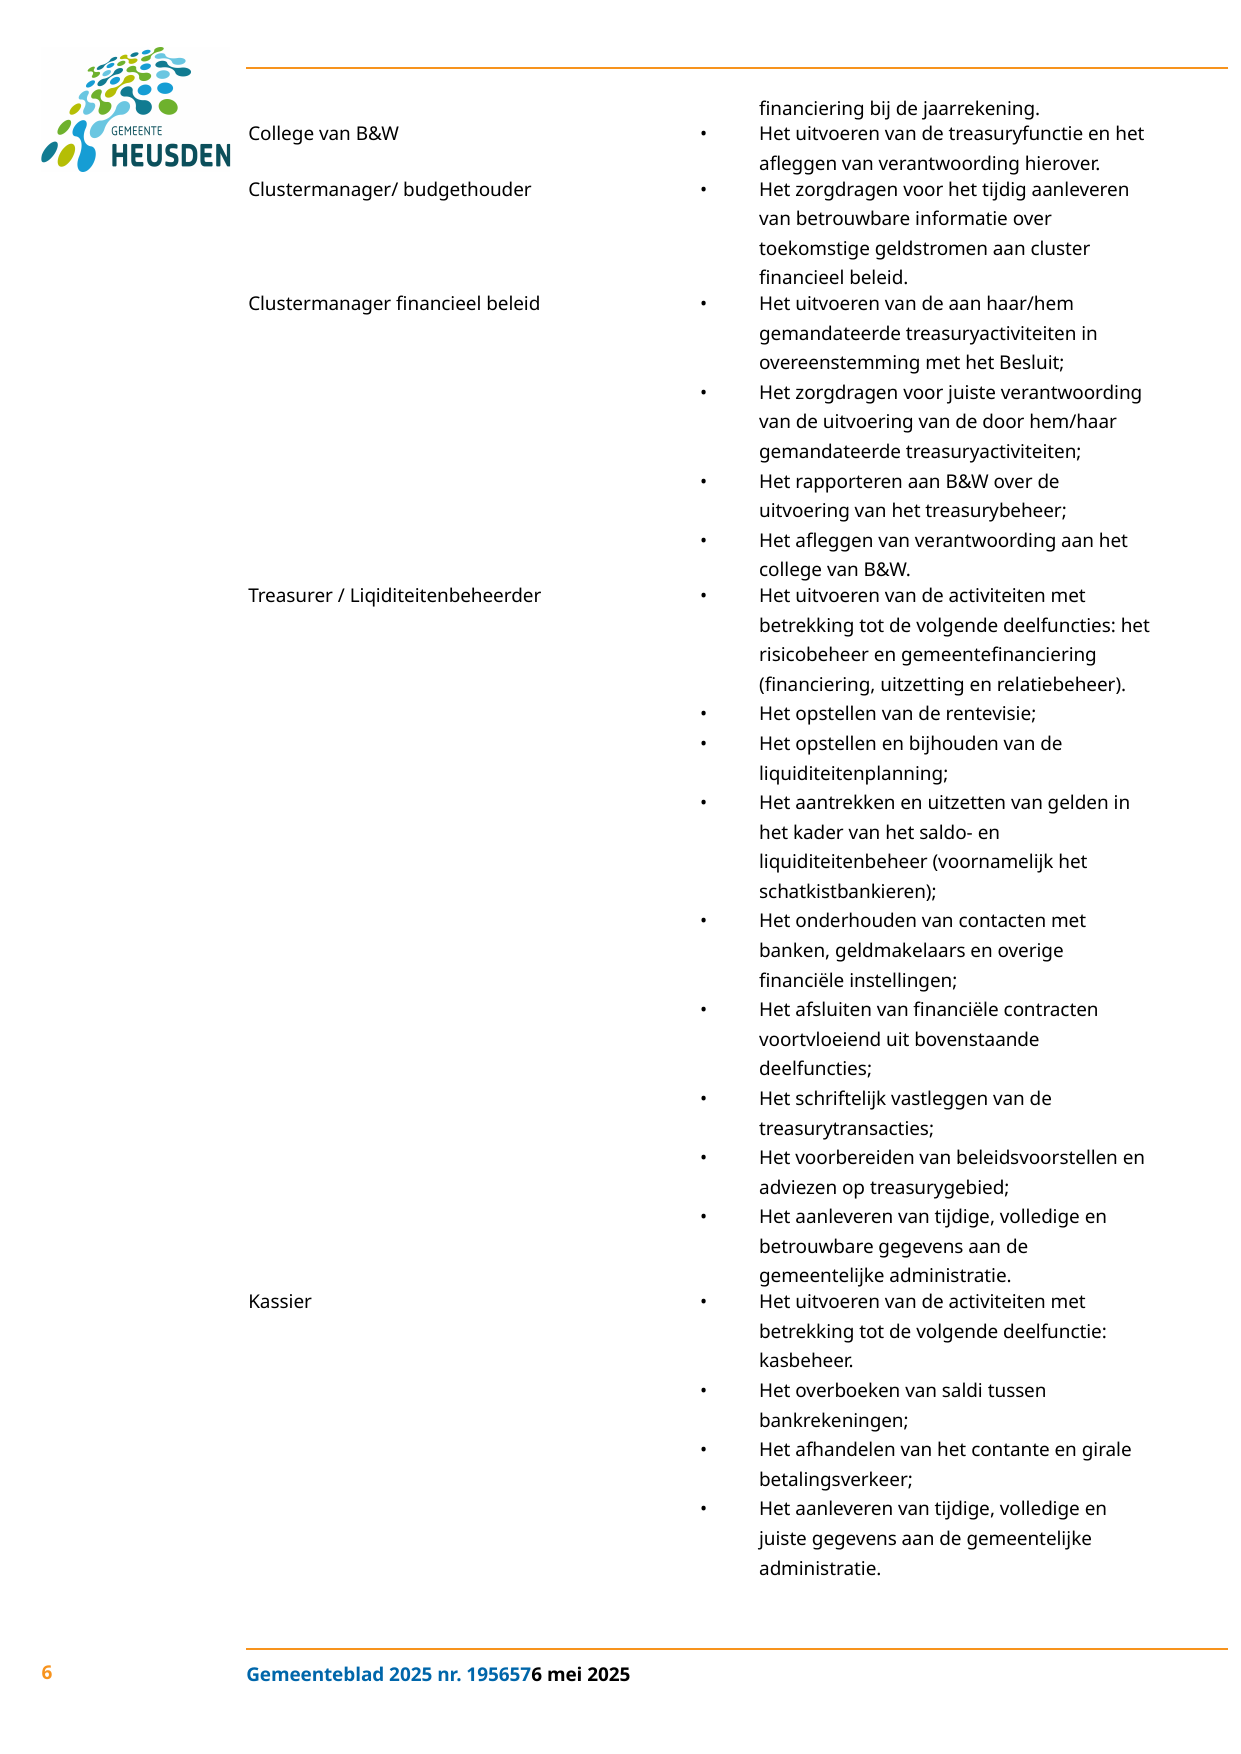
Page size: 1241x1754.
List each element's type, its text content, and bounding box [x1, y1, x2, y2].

table_cell Het uitvoeren van de activiteiten met betrekking tot de volgende deelfunctie: kasbeheer. Het overboeken van saldi tussen bankrekeningen; Het afhandelen van het contante en girale betalingsverkeer; Het aanleveren van tijdige, volledige en juiste gegevens aan de gemeentelijke administratie. [700, 1289, 1152, 1580]
table_cell Het uitvoeren van de treasuryfunctie en het afleggen van verantwoording hierover. [700, 121, 1152, 176]
table_cell Het uitvoeren van de activiteiten met betrekking tot de volgende deelfuncties: het risicobeheer en gemeentefinanciering (financiering, uitzetting en relatiebeheer). Het opstellen van de rentevisie; Het opstellen en bijhouden van de liquiditeitenplanning; Het aantrekken en uitzetten van gelden in het kader van het saldo- en liquiditeitenbeheer (voornamelijk het schatkistbankieren); Het onderhouden van contacten met banken, geldmakelaars en overige financiële instellingen; Het afsluiten van financiële contracten voortvloeiend uit bovenstaande deelfuncties; Het schriftelijk vastleggen van de treasurytransacties; Het voorbereiden van beleidsvoorstellen en adviezen op treasurygebied; Het aanleveren van tijdige, volledige en betrouwbare gegevens aan de gemeentelijke administratie. [700, 582, 1152, 1288]
table_cell [248, 95, 700, 121]
table_cell Clustermanager financieel beleid [248, 290, 700, 582]
table_cell Kassier [248, 1289, 700, 1580]
picture [41, 47, 231, 172]
table_cell College van B&W [248, 121, 700, 176]
table_cell financiering bij de jaarrekening. [700, 95, 1152, 121]
table_cell Het zorgdragen voor het tijdig aanleveren van betrouwbare informatie over toekomstige geldstromen aan cluster financieel beleid. [700, 176, 1152, 290]
table_cell Treasurer / Liqiditeitenbeheerder [248, 582, 700, 1288]
table_cell Het uitvoeren van de aan haar/hem gemandateerde treasuryactiviteiten in overeenstemming met het Besluit; Het zorgdragen voor juiste verantwoording van de uitvoering van de door hem/haar gemandateerde treasuryactiviteiten; Het rapporteren aan B&W over de uitvoering van het treasurybeheer; Het afleggen van verantwoording aan het college van B&W. [700, 290, 1152, 582]
table_cell Clustermanager/ budgethouder [248, 176, 700, 290]
